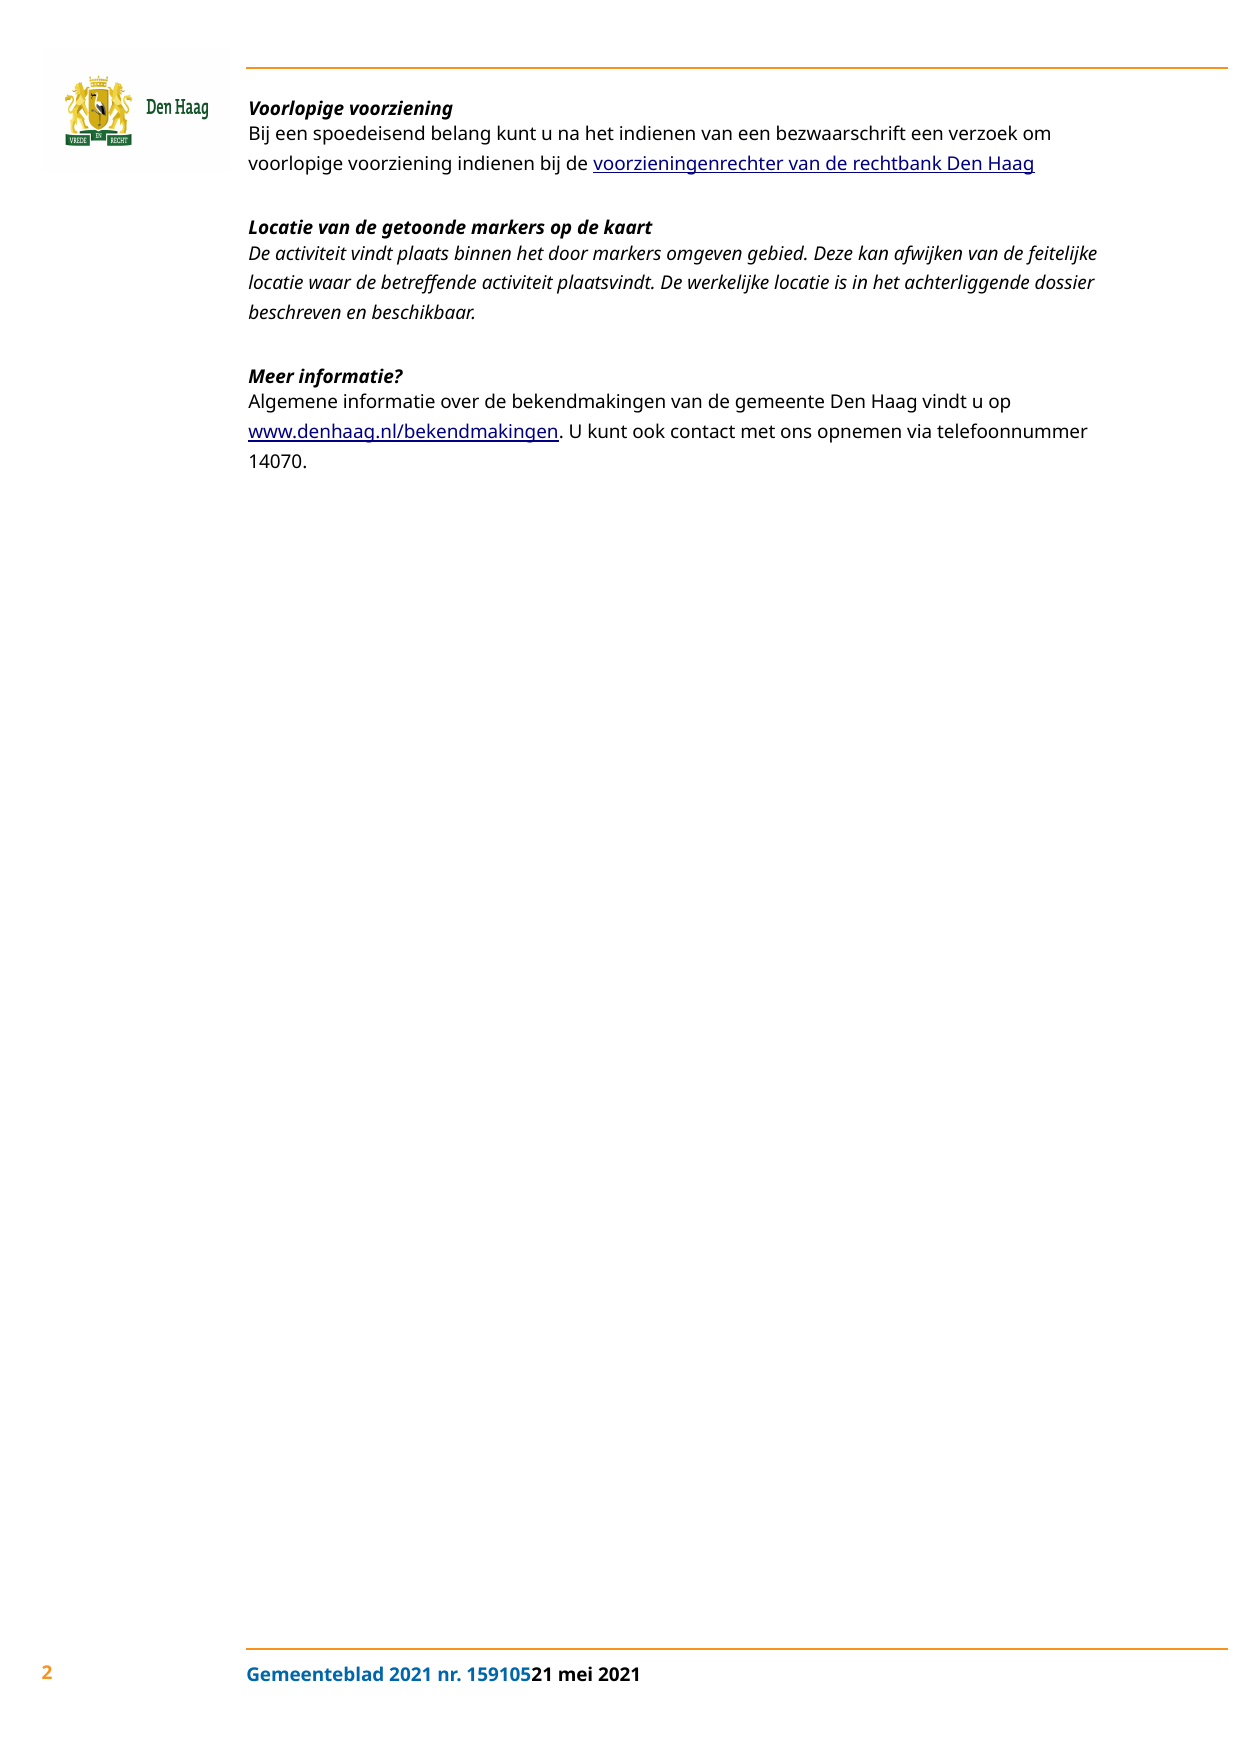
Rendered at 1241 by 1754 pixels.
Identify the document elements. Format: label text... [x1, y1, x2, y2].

text Algemene informatie over de bekendmakingen van de gemeente Den Haag vindt u op www.denhaag.nl/bekendmakingen. U kunt ook contact met ons opnemen via telefoonnummer 14070. [248, 389, 1152, 473]
text Bij een spoedeisend belang kunt u na het indienen van een bezwaarschrift een verzoek om voorlopige voorziening indienen bij de voorzieningenrechter van de rechtbank Den Haag [248, 121, 1152, 176]
text Meer informatie? [248, 363, 1152, 389]
text Voorlopige voorziening [248, 95, 1152, 121]
text De activiteit vindt plaats binnen het door markers omgeven gebied. Deze kan afwijken van de feitelijke locatie waar de betreffende activiteit plaatsvindt. De werkelijke locatie is in het achterliggende dossier beschreven en beschikbaar. [248, 240, 1152, 325]
text Locatie van de getoonde markers op de kaart [248, 214, 1152, 240]
picture [41, 47, 231, 172]
